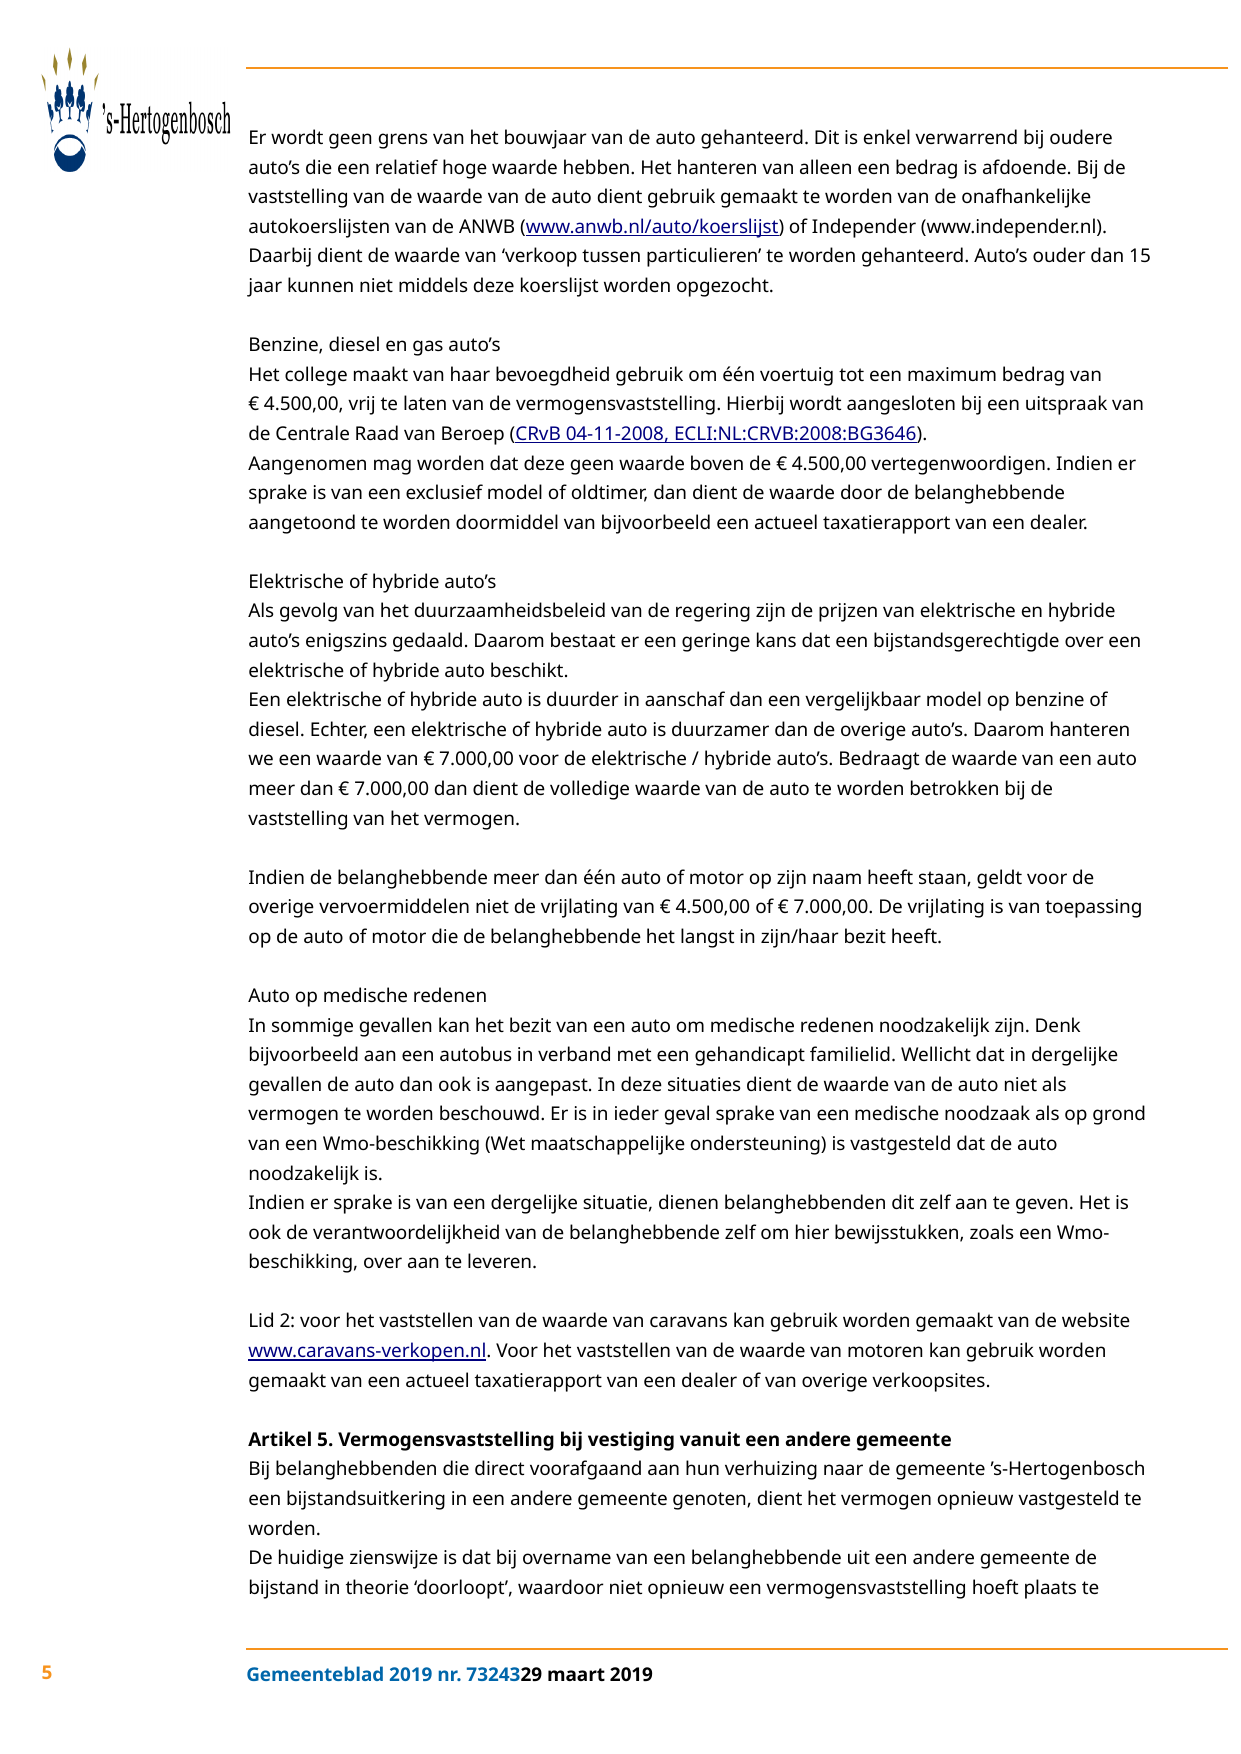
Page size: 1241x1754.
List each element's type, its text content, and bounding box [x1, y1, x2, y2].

text Benzine, diesel en gas auto’s [248, 331, 1152, 357]
text Aangenomen mag worden dat deze geen waarde boven de € 4.500,00 vertegenwoordigen. Indien er sprake is van een exclusief model of oldtimer, dan dient de waarde door de belanghebbende aangetoond te worden doormiddel van bijvoorbeeld een actueel taxatierapport van een dealer. [248, 450, 1152, 535]
text Het college maakt van haar bevoegdheid gebruik om één voertuig tot een maximum bedrag van [248, 361, 1152, 387]
text Artikel 5. Vermogensvaststelling bij vestiging vanuit een andere gemeente [248, 1426, 1152, 1452]
text In sommige gevallen kan het bezit van een auto om medische redenen noodzakelijk zijn. Denk bijvoorbeeld aan een autobus in verband met een gehandicapt familielid. Wellicht dat in dergelijke gevallen de auto dan ook is aangepast. In deze situaties dient de waarde van de auto niet als vermogen te worden beschouwd. Er is in ieder geval sprake van een medische noodzaak als op grond van een Wmo-beschikking (Wet maatschappelijke ondersteuning) is vastgesteld dat de auto noodzakelijk is. [248, 1012, 1152, 1186]
text Er wordt geen grens van het bouwjaar van de auto gehanteerd. Dit is enkel verwarrend bij oudere auto’s die een relatief hoge waarde hebben. Het hanteren van alleen een bedrag is afdoende. Bij de vaststelling van de waarde van de auto dient gebruik gemaakt te worden van de onafhankelijke autokoerslijsten van de ANWB (www.anwb.nl/auto/koerslijst) of Independer (www.independer.nl). Daarbij dient de waarde van ‘verkoop tussen particulieren’ te worden gehanteerd. Auto’s ouder dan 15 jaar kunnen niet middels deze koerslijst worden opgezocht. [248, 124, 1152, 298]
text € 4.500,00, vrij te laten van de vermogensvaststelling. Hierbij wordt aangesloten bij een uitspraak van de Centrale Raad van Beroep (CRvB 04-11-2008, ECLI:NL:CRVB:2008:BG3646). [248, 391, 1152, 446]
text De huidige zienswijze is dat bij overname van een belanghebbende uit een andere gemeente de bijstand in theorie ‘doorloopt’, waardoor niet opnieuw een vermogensvaststelling hoeft plaats te [248, 1544, 1152, 1600]
text Auto op medische redenen [248, 982, 1152, 1008]
text Bij belanghebbenden die direct voorafgaand aan hun verhuizing naar de gemeente ’s-Hertogenbosch een bijstandsuitkering in een andere gemeente genoten, dient het vermogen opnieuw vastgesteld te worden. [248, 1456, 1152, 1541]
text Een elektrische of hybride auto is duurder in aanschaf dan een vergelijkbaar model op benzine of diesel. Echter, een elektrische of hybride auto is duurzamer dan de overige auto’s. Daarom hanteren we een waarde van € 7.000,00 voor de elektrische / hybride auto’s. Bedraagt de waarde van een auto meer dan € 7.000,00 dan dient de volledige waarde van de auto te worden betrokken bij de vaststelling van het vermogen. [248, 686, 1152, 831]
text Indien de belanghebbende meer dan één auto of motor op zijn naam heeft staan, geldt voor de overige vervoermiddelen niet de vrijlating van € 4.500,00 of € 7.000,00. De vrijlating is van toepassing op de auto of motor die de belanghebbende het langst in zijn/haar bezit heeft. [248, 864, 1152, 949]
picture [41, 47, 231, 172]
text Lid 2: voor het vaststellen van de waarde van caravans kan gebruik worden gemaakt van de website www.caravans-verkopen.nl. Voor het vaststellen van de waarde van motoren kan gebruik worden gemaakt van een actueel taxatierapport van een dealer of van overige verkoopsites. [248, 1308, 1152, 1393]
text Als gevolg van het duurzaamheidsbeleid van de regering zijn de prijzen van elektrische en hybride auto’s enigszins gedaald. Daarom bestaat er een geringe kans dat een bijstandsgerechtigde over een elektrische of hybride auto beschikt. [248, 598, 1152, 683]
text Indien er sprake is van een dergelijke situatie, dienen belanghebbenden dit zelf aan te geven. Het is ook de verantwoordelijkheid van de belanghebbende zelf om hier bewijsstukken, zoals een Wmo-beschikking, over aan te leveren. [248, 1189, 1152, 1274]
text Elektrische of hybride auto’s [248, 568, 1152, 594]
